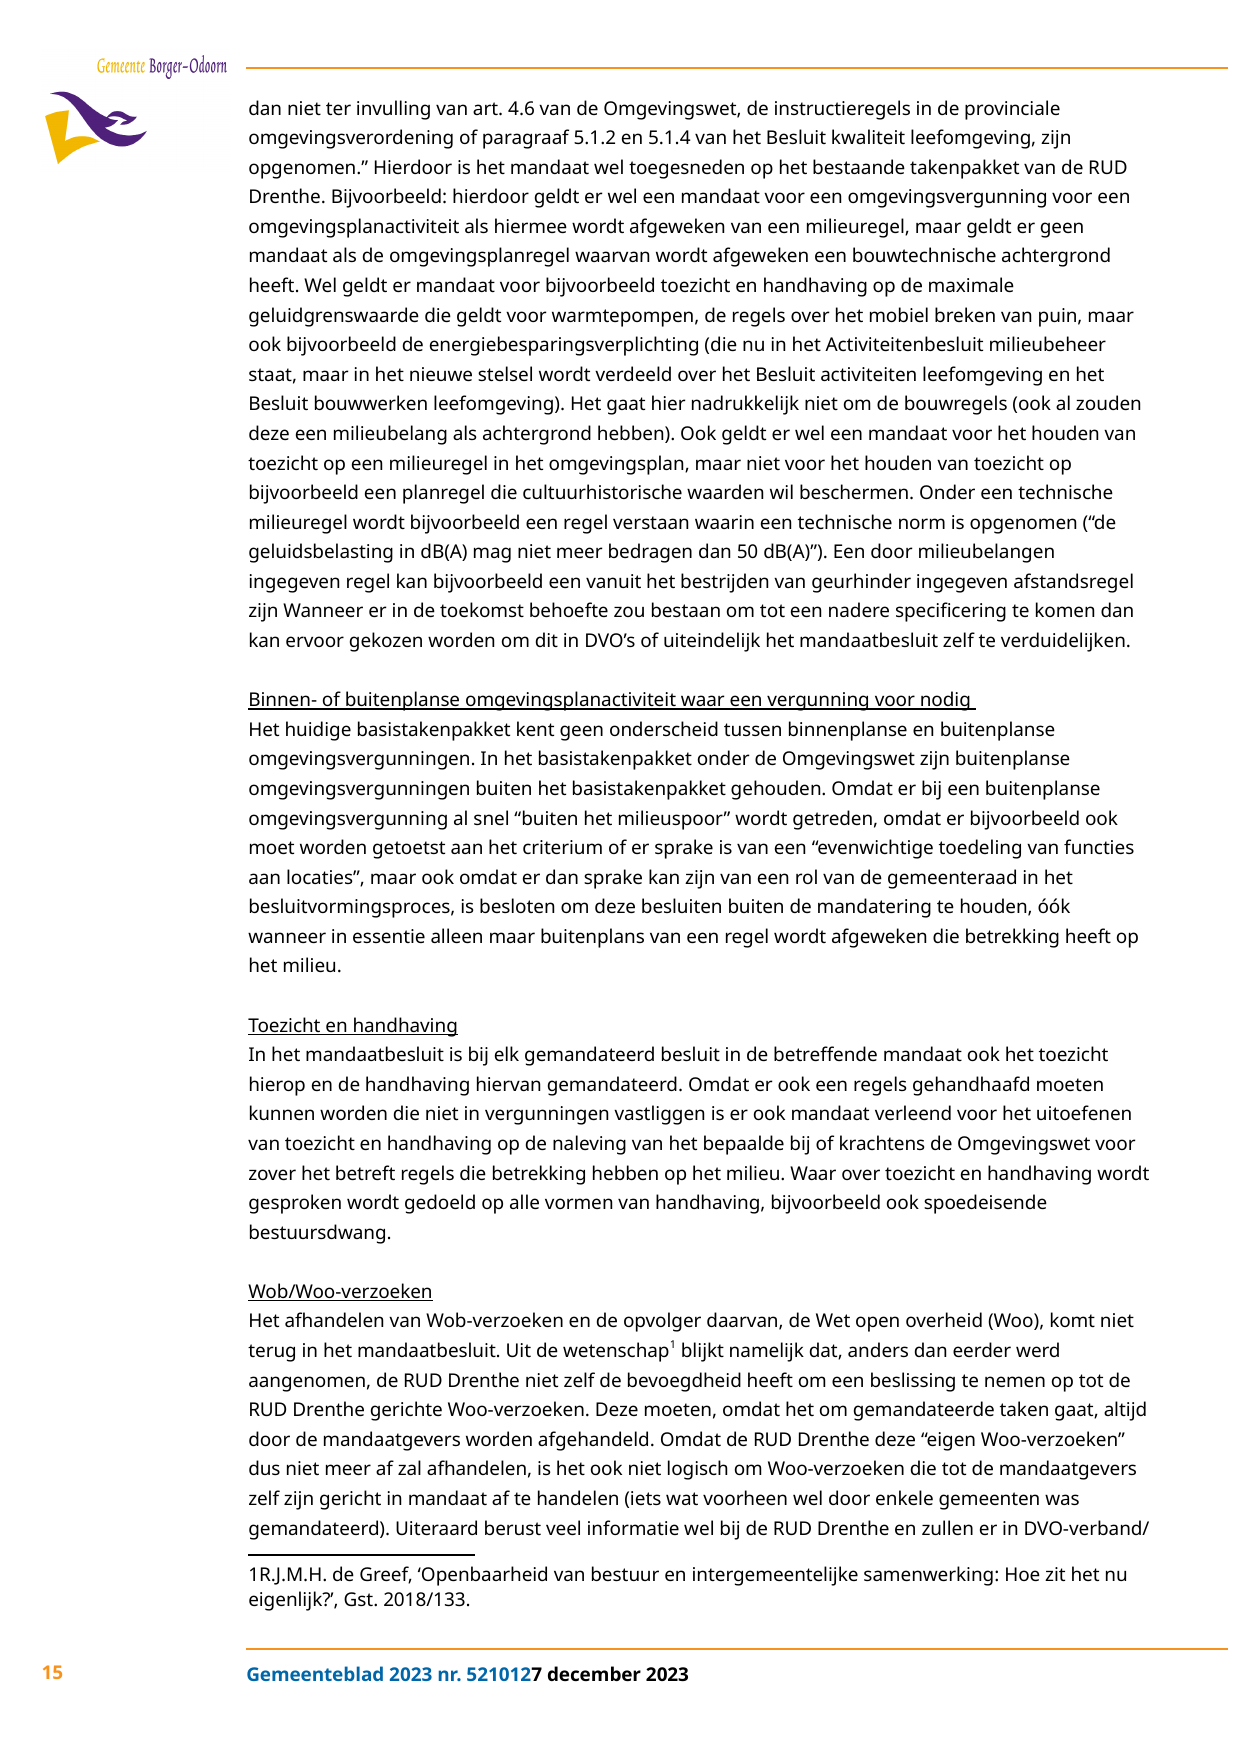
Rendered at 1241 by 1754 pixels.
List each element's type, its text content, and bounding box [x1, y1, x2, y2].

text In het mandaatbesluit is bij elk gemandateerd besluit in de betreffende mandaat ook het toezicht hierop en de handhaving hiervan gemandateerd. Omdat er ook een regels gehandhaafd moeten kunnen worden die niet in vergunningen vastliggen is er ook mandaat verleend voor het uitoefenen van toezicht en handhaving op de naleving van het bepaalde bij of krachtens de Omgevingswet voor zover het betreft regels die betrekking hebben op het milieu. Waar over toezicht en handhaving wordt gesproken wordt gedoeld op alle vormen van handhaving, bijvoorbeeld ook spoedeisende bestuursdwang. [248, 1041, 1152, 1245]
text Het huidige basistakenpakket kent geen onderscheid tussen binnenplanse en buitenplanse omgevingsvergunningen. In het basistakenpakket onder de Omgevingswet zijn buitenplanse omgevingsvergunningen buiten het basistakenpakket gehouden. Omdat er bij een buitenplanse omgevingsvergunning al snel “buiten het milieuspoor” wordt getreden, omdat er bijvoorbeeld ook moet worden getoetst aan het criterium of er sprake is van een “evenwichtige toedeling van functies aan locaties”, maar ook omdat er dan sprake kan zijn van een rol van de gemeenteraad in het besluitvormingsproces, is besloten om deze besluiten buiten de mandatering te houden, óók wanneer in essentie alleen maar buitenplans van een regel wordt afgeweken die betrekking heeft op het milieu. [248, 716, 1152, 978]
text Het afhandelen van Wob-verzoeken en de opvolger daarvan, de Wet open overheid (Woo), komt niet terug in het mandaatbesluit. Uit de wetenschap blijkt namelijk dat, anders dan eerder werd aangenomen, de RUD Drenthe niet zelf de bevoegdheid heeft om een beslissing te nemen op tot de RUD Drenthe gerichte Woo-verzoeken. Deze moeten, omdat het om gemandateerde taken gaat, altijd door de mandaatgevers worden afgehandeld. Omdat de RUD Drenthe deze “eigen Woo-verzoeken” dus niet meer af zal afhandelen, is het ook niet logisch om Woo-verzoeken die tot de mandaatgevers zelf zijn gericht in mandaat af te handelen (iets wat voorheen wel door enkele gemeenten was gemandateerd). Uiteraard berust veel informatie wel bij de RUD Drenthe en zullen er in DVO-verband/ [248, 1308, 1152, 1541]
text Wob/Woo-verzoeken [248, 1278, 1152, 1304]
text dan niet ter invulling van art. 4.6 van de Omgevingswet, de instructieregels in de provinciale omgevingsverordening of paragraaf 5.1.2 en 5.1.4 van het Besluit kwaliteit leefomgeving, zijn opgenomen.” Hierdoor is het mandaat wel toegesneden op het bestaande takenpakket van de RUD Drenthe. Bijvoorbeeld: hierdoor geldt er wel een mandaat voor een omgevingsvergunning voor een omgevingsplanactiviteit als hiermee wordt afgeweken van een milieuregel, maar geldt er geen mandaat als de omgevingsplanregel waarvan wordt afgeweken een bouwtechnische achtergrond heeft. Wel geldt er mandaat voor bijvoorbeeld toezicht en handhaving op de maximale geluidgrenswaarde die geldt voor warmtepompen, de regels over het mobiel breken van puin, maar ook bijvoorbeeld de energiebesparingsverplichting (die nu in het Activiteitenbesluit milieubeheer staat, maar in het nieuwe stelsel wordt verdeeld over het Besluit activiteiten leefomgeving en het Besluit bouwwerken leefomgeving). Het gaat hier nadrukkelijk niet om de bouwregels (ook al zouden deze een milieubelang als achtergrond hebben). Ook geldt er wel een mandaat voor het houden van toezicht op een milieuregel in het omgevingsplan, maar niet voor het houden van toezicht op bijvoorbeeld een planregel die cultuurhistorische waarden wil beschermen. Onder een technische milieuregel wordt bijvoorbeeld een regel verstaan waarin een technische norm is opgenomen (“de geluidsbelasting in dB(A) mag niet meer bedragen dan 50 dB(A)”). Een door milieubelangen ingegeven regel kan bijvoorbeeld een vanuit het bestrijden van geurhinder ingegeven afstandsregel zijn Wanneer er in de toekomst behoefte zou bestaan om tot een nadere specificering te komen dan kan ervoor gekozen worden om dit in DVO’s of uiteindelijk het mandaatbesluit zelf te verduidelijken. [248, 95, 1152, 653]
text R.J.M.H. de Greef, ‘Openbaarheid van bestuur en intergemeentelijke samenwerking: Hoe zit het nu eigenlijk?’, Gst. 2018/133. [248, 1561, 1152, 1612]
text Toezicht en handhaving [248, 1012, 1152, 1038]
picture [41, 47, 231, 172]
text Binnen- of buitenplanse omgevingsplanactiviteit waar een vergunning voor nodig [248, 686, 1152, 712]
